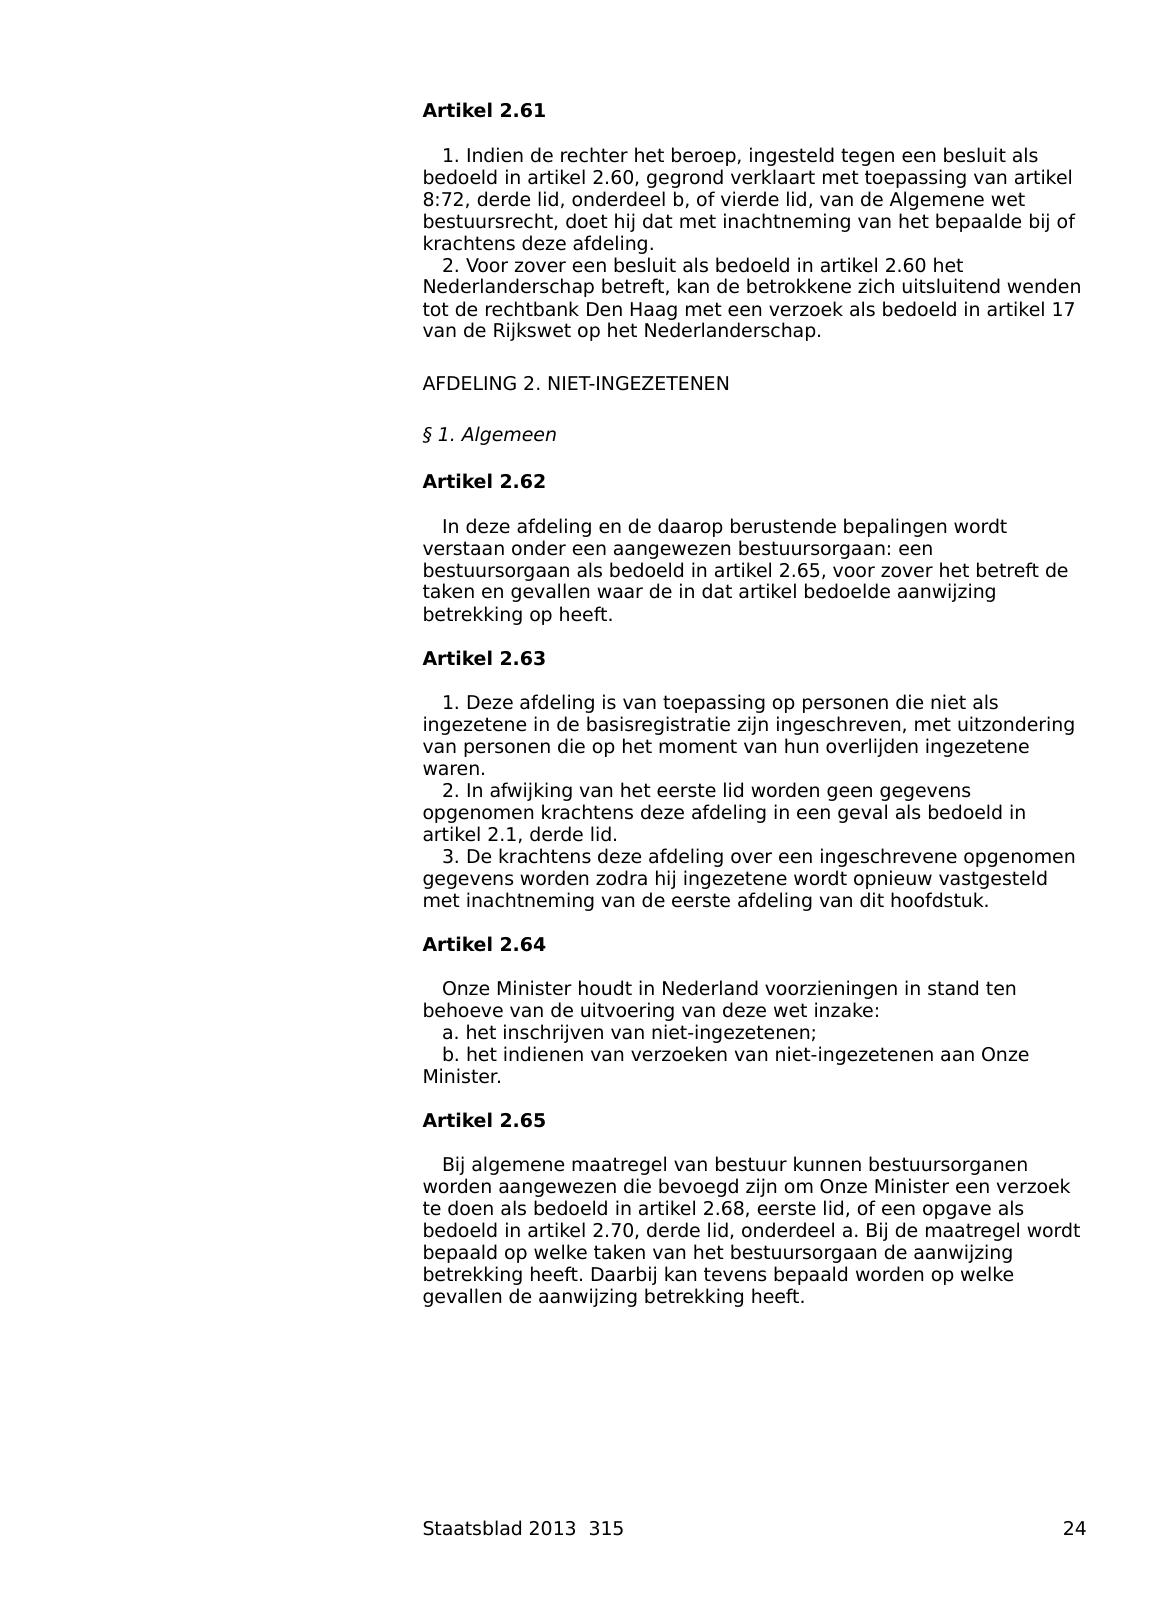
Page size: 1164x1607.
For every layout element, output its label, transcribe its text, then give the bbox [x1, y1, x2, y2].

text 3. De krachtens deze afdeling over een ingeschrevene opgenomen gegevens worden zodra hij ingezetene wordt opnieuw vastgesteld met inachtneming van de eerste afdeling van dit hoofdstuk. [422, 846, 1087, 912]
subtitle Artikel 2.64 [422, 934, 1087, 956]
subtitle AFDELING 2. NIET-INGEZETENEN [422, 372, 1087, 394]
subtitle Artikel 2.62 [422, 471, 1087, 493]
text 1. Indien de rechter het beroep, ingesteld tegen een besluit als bedoeld in artikel 2.60, gegrond verklaart met toepassing van artikel 8:72, derde lid, onderdeel b, of vierde lid, van de Algemene wet bestuursrecht, doet hij dat met inachtneming van het bepaalde bij of krachtens deze afdeling. [422, 144, 1087, 254]
text In deze afdeling en de daarop berustende bepalingen wordt verstaan onder een aangewezen bestuursorgaan: een bestuursorgaan als bedoeld in artikel 2.65, voor zover het betreft de taken en gevallen waar de in dat artikel bedoelde aanwijzing betrekking op heeft. [422, 516, 1087, 625]
subtitle § 1. Algemeen [422, 424, 1087, 446]
text 2. Voor zover een besluit als bedoeld in artikel 2.60 het Nederlanderschap betreft, kan de betrokkene zich uitsluitend wenden tot de rechtbank Den Haag met een verzoek als bedoeld in artikel 17 van de Rijkswet op het Nederlanderschap. [422, 254, 1087, 342]
text b. het indienen van verzoeken van niet-ingezetenen aan Onze Minister. [422, 1044, 1087, 1088]
text a. het inschrijven van niet-ingezetenen; [422, 1022, 1087, 1044]
text 1. Deze afdeling is van toepassing op personen die niet als ingezetene in de basisregistratie zijn ingeschreven, met uitzondering van personen die op het moment van hun overlijden ingezetene waren. [422, 692, 1087, 780]
subtitle Artikel 2.61 [422, 100, 1087, 122]
subtitle Artikel 2.65 [422, 1110, 1087, 1132]
text Onze Minister houdt in Nederland voorzieningen in stand ten behoeve van de uitvoering van deze wet inzake: [422, 978, 1087, 1022]
text Bij algemene maatregel van bestuur kunnen bestuursorganen worden aangewezen die bevoegd zijn om Onze Minister een verzoek te doen als bedoeld in artikel 2.68, eerste lid, of een opgave als bedoeld in artikel 2.70, derde lid, onderdeel a. Bij de maatregel wordt bepaald op welke taken van het bestuursorgaan de aanwijzing betrekking heeft. Daarbij kan tevens bepaald worden op welke gevallen de aanwijzing betrekking heeft. [422, 1154, 1087, 1308]
subtitle Artikel 2.63 [422, 648, 1087, 669]
text 2. In afwijking van het eerste lid worden geen gegevens opgenomen krachtens deze afdeling in een geval als bedoeld in artikel 2.1, derde lid. [422, 780, 1087, 846]
